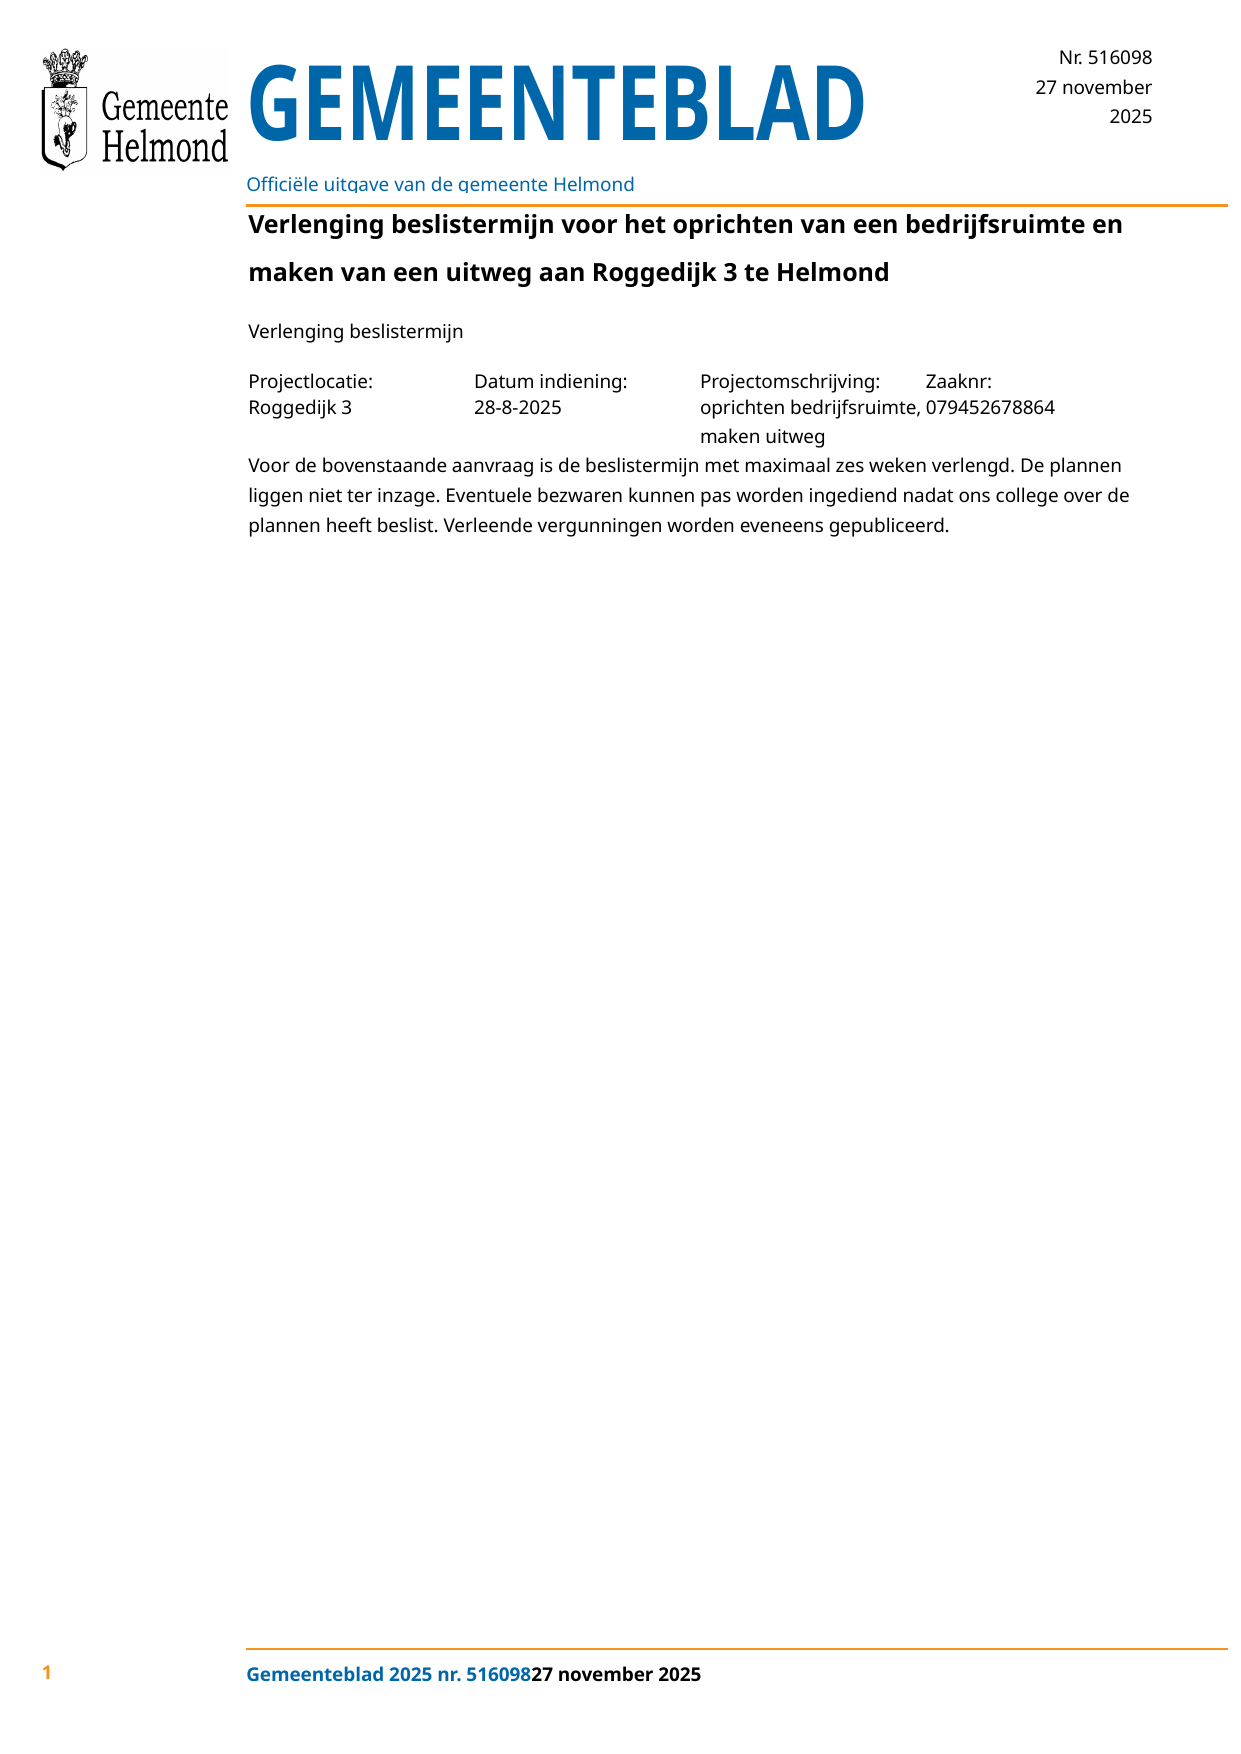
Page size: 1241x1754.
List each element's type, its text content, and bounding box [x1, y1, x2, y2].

table_header Datum indiening: [474, 369, 700, 394]
picture [41, 47, 231, 172]
table_cell 28-8-2025 [474, 394, 700, 449]
text Verlenging beslistermijn [248, 318, 1152, 344]
table_cell oprichten bedrijfsruimte, maken uitweg [700, 394, 926, 449]
table_cell Roggedijk 3 [248, 394, 474, 449]
text Voor de bovenstaande aanvraag is de beslistermijn met maximaal zes weken verlengd. De plannen liggen niet ter inzage. Eventuele bezwaren kunnen pas worden ingediend nadat ons college over de plannen heeft beslist. Verleende vergunningen worden eveneens gepubliceerd. [248, 453, 1152, 538]
table_header Projectomschrijving: [700, 369, 926, 394]
table_header Projectlocatie: [248, 369, 474, 394]
table_header Zaaknr: [926, 369, 1152, 394]
table_cell 079452678864 [926, 394, 1152, 449]
text Verlenging beslistermijn voor het oprichten van een bedrijfsruimte en maken van een uitweg aan Roggedijk 3 te Helmond [248, 207, 1152, 288]
